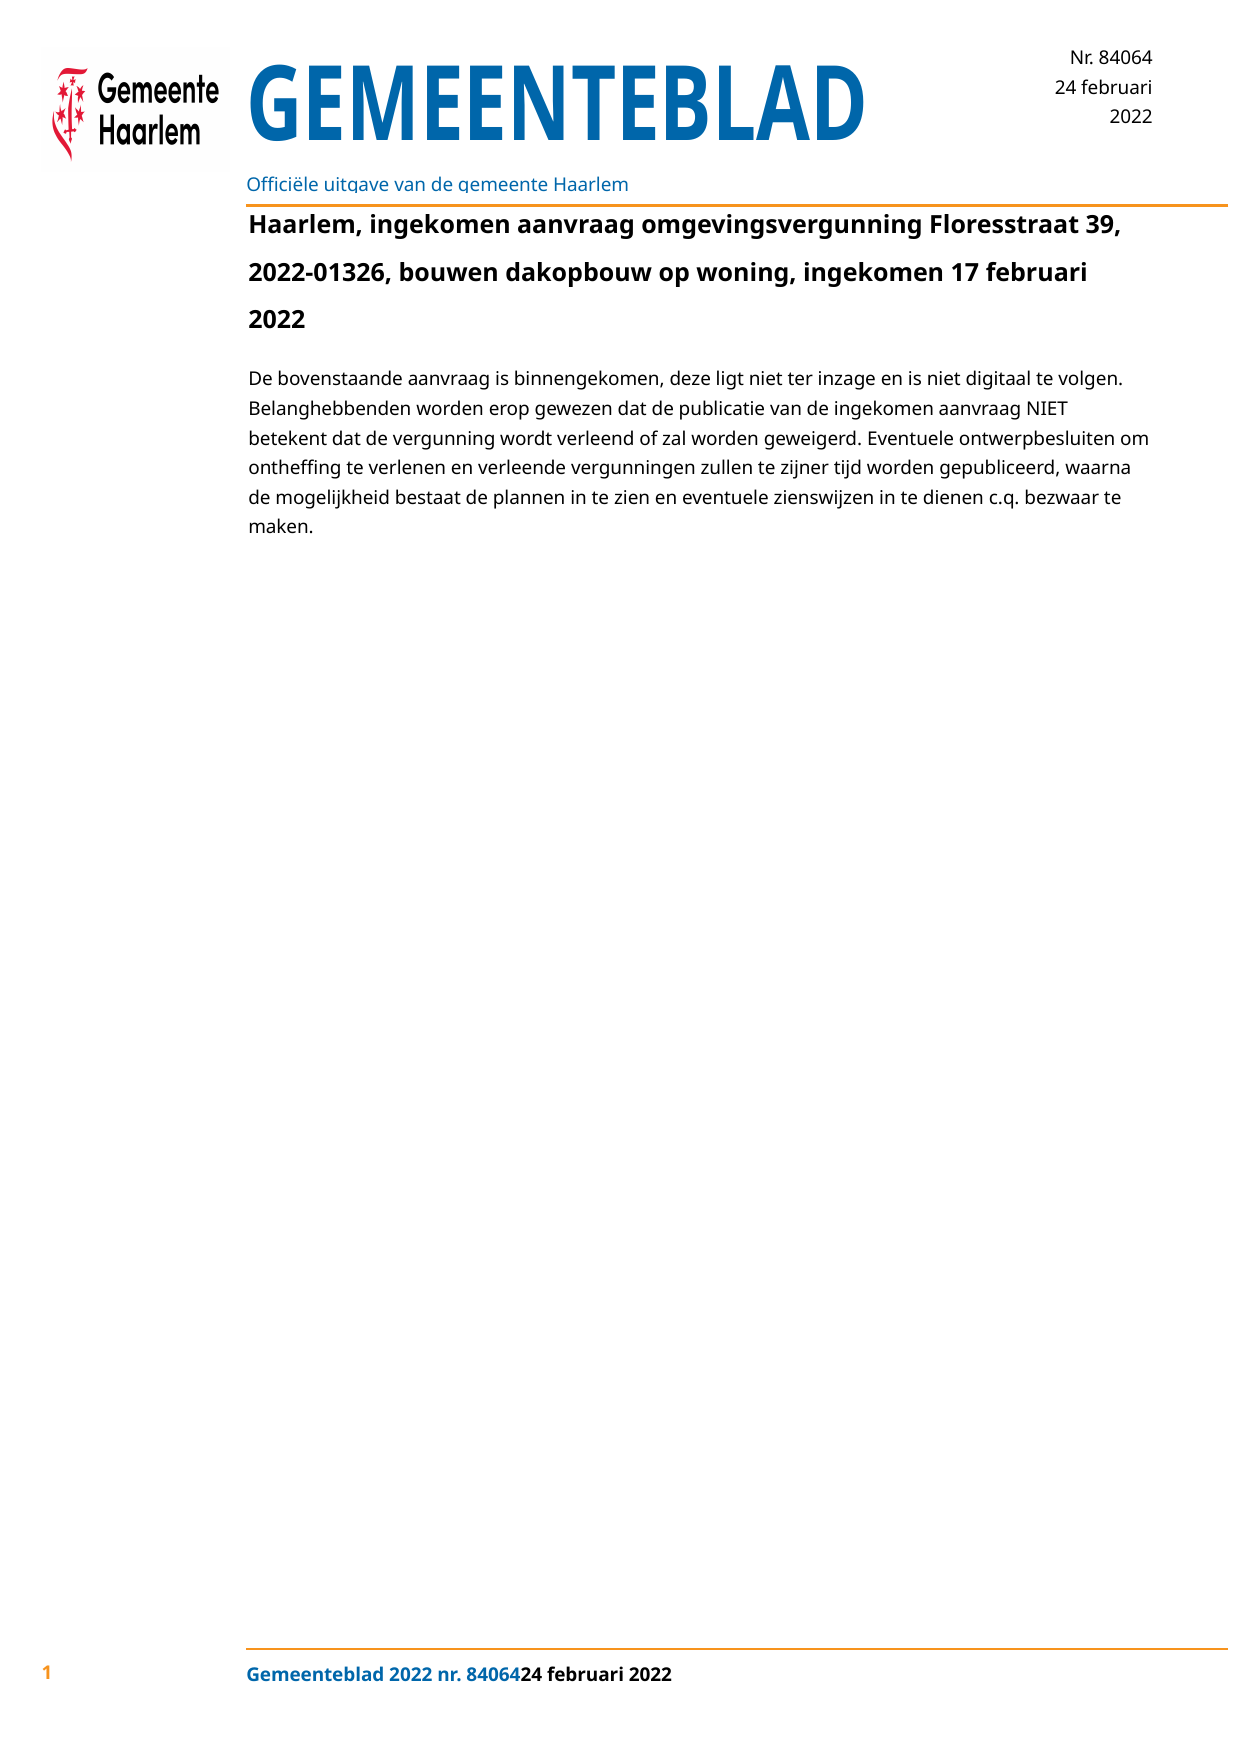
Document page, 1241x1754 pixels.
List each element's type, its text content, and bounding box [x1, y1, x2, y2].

picture [41, 47, 231, 172]
text Haarlem, ingekomen aanvraag omgevingsvergunning Floresstraat 39, 2022-01326, bouwen dakopbouw op woning, ingekomen 17 februari 2022 [248, 207, 1152, 336]
text De bovenstaande aanvraag is binnengekomen, deze ligt niet ter inzage en is niet digitaal te volgen. Belanghebbenden worden erop gewezen dat de publicatie van de ingekomen aanvraag NIET betekent dat de vergunning wordt verleend of zal worden geweigerd. Eventuele ontwerpbesluiten om ontheffing te verlenen en verleende vergunningen zullen te zijner tijd worden gepubliceerd, waarna de mogelijkheid bestaat de plannen in te zien en eventuele zienswijzen in te dienen c.q. bezwaar te maken. [248, 366, 1152, 539]
